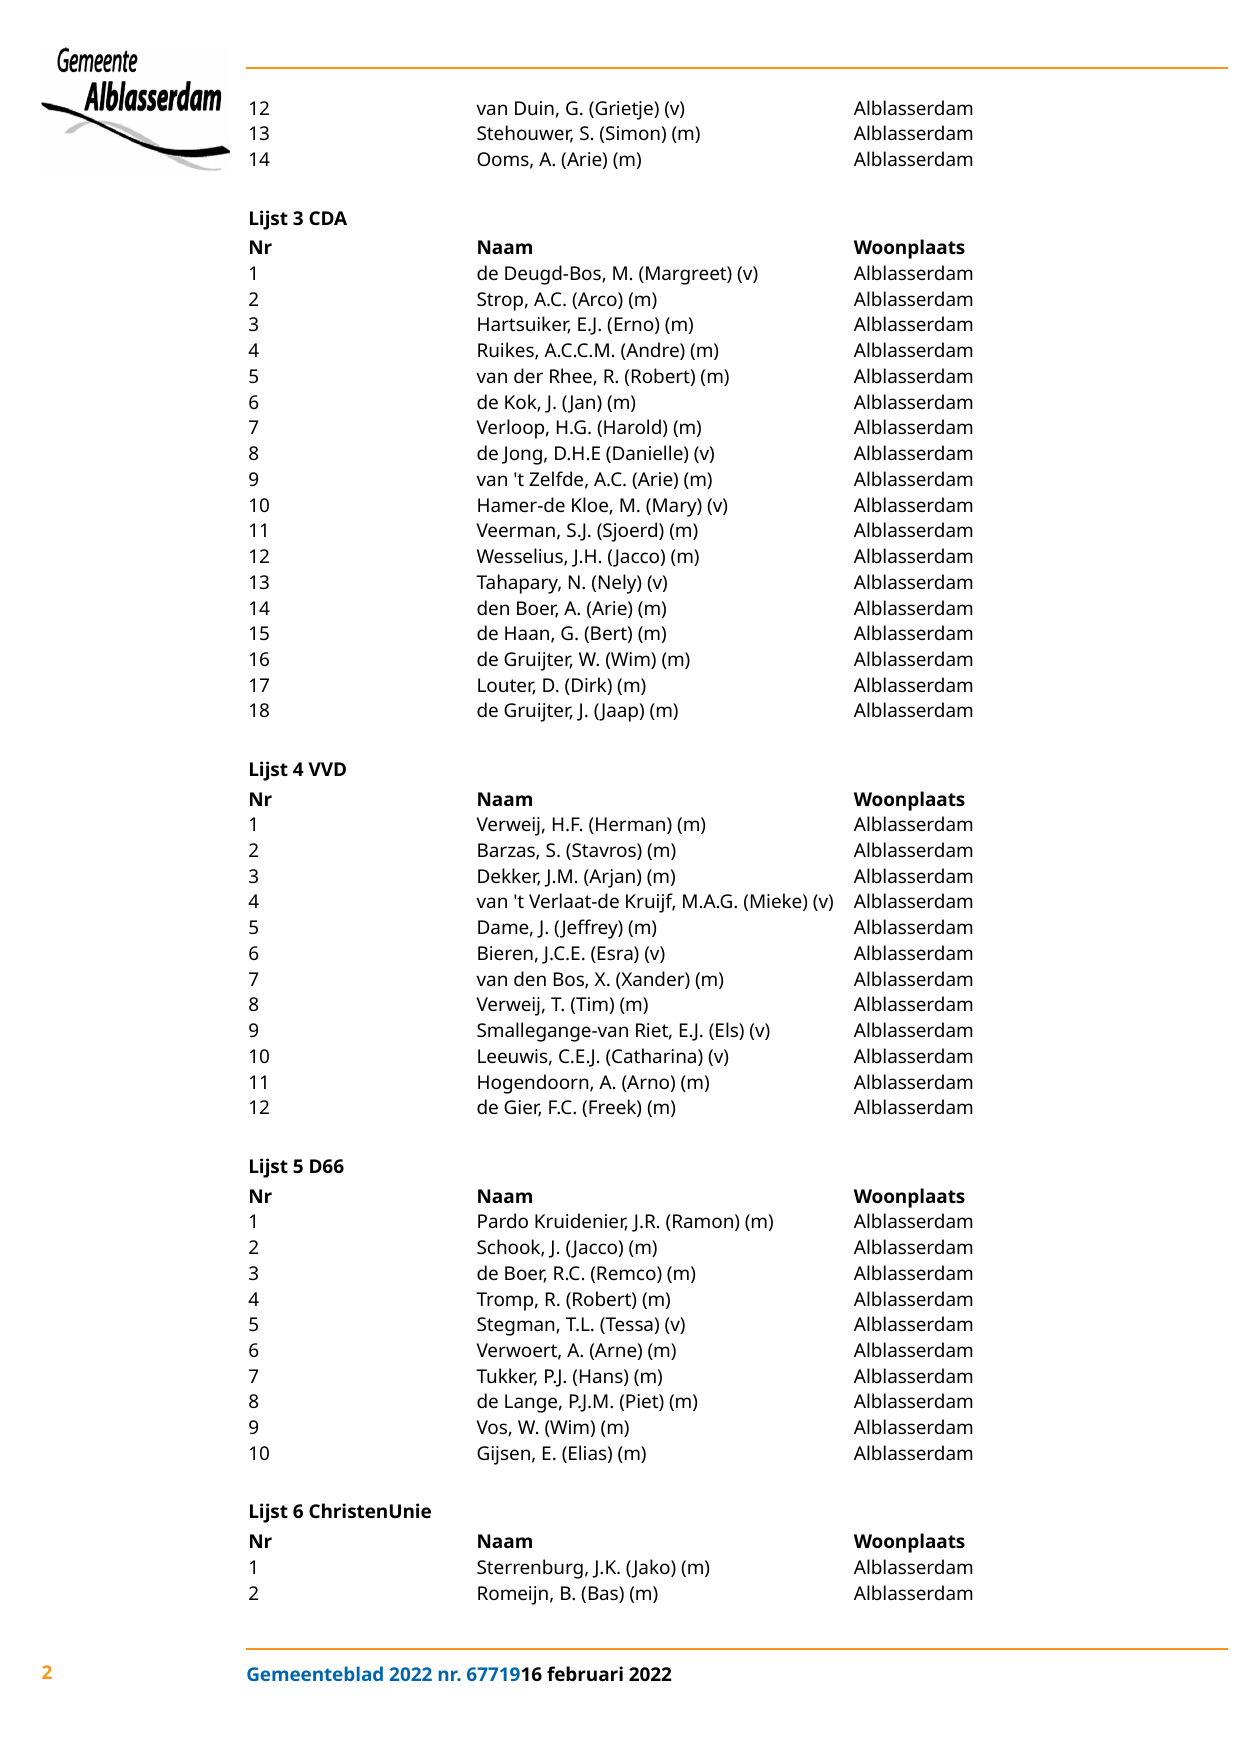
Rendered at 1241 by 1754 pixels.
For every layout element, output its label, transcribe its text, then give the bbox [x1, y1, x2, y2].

table_cell Barzas, S. (Stavros) (m) [476, 837, 854, 863]
table_header Naam [476, 786, 854, 812]
table_cell Alblasserdam [854, 440, 1152, 466]
table_cell Alblasserdam [854, 837, 1152, 863]
text Lijst 6 ChristenUnie [248, 1499, 1152, 1524]
table_cell Hamer-de Kloe, M. (Mary) (v) [476, 492, 854, 517]
table_cell 11 [248, 1069, 476, 1094]
table_cell de Gier, F.C. (Freek) (m) [476, 1095, 854, 1120]
table_header Naam [476, 1528, 854, 1554]
table_cell Alblasserdam [854, 595, 1152, 620]
table_cell Alblasserdam [854, 95, 1152, 121]
table_cell de Jong, D.H.E (Danielle) (v) [476, 440, 854, 466]
table_cell 3 [248, 1260, 476, 1286]
table_cell 2 [248, 1234, 476, 1260]
table_cell Veerman, S.J. (Sjoerd) (m) [476, 518, 854, 543]
table_cell Alblasserdam [854, 569, 1152, 595]
table_cell Alblasserdam [854, 1260, 1152, 1286]
table_cell Pardo Kruidenier, J.R. (Ramon) (m) [476, 1209, 854, 1234]
table_cell 5 [248, 363, 476, 389]
table_cell Alblasserdam [854, 812, 1152, 837]
table_cell Alblasserdam [854, 518, 1152, 543]
table_cell Alblasserdam [854, 146, 1152, 172]
table_cell 2 [248, 1580, 476, 1606]
table_cell 8 [248, 440, 476, 466]
table_cell Schook, J. (Jacco) (m) [476, 1234, 854, 1260]
table_cell Alblasserdam [854, 1069, 1152, 1094]
table_cell Alblasserdam [854, 1286, 1152, 1311]
table_cell Stegman, T.L. (Tessa) (v) [476, 1311, 854, 1337]
table_cell 6 [248, 1337, 476, 1363]
table_header Woonplaats [854, 1183, 1152, 1208]
table_cell de Deugd-Bos, M. (Margreet) (v) [476, 260, 854, 286]
table_cell Alblasserdam [854, 646, 1152, 672]
table_cell Alblasserdam [854, 966, 1152, 992]
table_header Nr [248, 235, 476, 260]
table_cell Alblasserdam [854, 889, 1152, 914]
table_cell Louter, D. (Dirk) (m) [476, 672, 854, 698]
table_cell den Boer, A. (Arie) (m) [476, 595, 854, 620]
table_cell Tahapary, N. (Nely) (v) [476, 569, 854, 595]
table_cell 8 [248, 992, 476, 1017]
table_cell Alblasserdam [854, 1043, 1152, 1069]
table_cell 3 [248, 863, 476, 889]
table_cell 18 [248, 698, 476, 723]
table_cell Vos, W. (Wim) (m) [476, 1414, 854, 1440]
table_cell Alblasserdam [854, 1580, 1152, 1606]
table_cell Hartsuiker, E.J. (Erno) (m) [476, 312, 854, 337]
table_cell 12 [248, 543, 476, 569]
table_header Woonplaats [854, 786, 1152, 812]
table_cell Ruikes, A.C.C.M. (Andre) (m) [476, 338, 854, 363]
table_cell Sterrenburg, J.K. (Jako) (m) [476, 1554, 854, 1580]
picture [41, 47, 231, 172]
table_cell Tromp, R. (Robert) (m) [476, 1286, 854, 1311]
table_cell Alblasserdam [854, 863, 1152, 889]
table_cell Alblasserdam [854, 492, 1152, 517]
table_header Woonplaats [854, 235, 1152, 260]
table_header Woonplaats [854, 1528, 1152, 1554]
table_cell 4 [248, 889, 476, 914]
text Lijst 4 VVD [248, 756, 1152, 782]
table_cell 10 [248, 1043, 476, 1069]
table_cell de Gruijter, J. (Jaap) (m) [476, 698, 854, 723]
table_cell Alblasserdam [854, 1311, 1152, 1337]
table_cell 13 [248, 121, 476, 146]
text Lijst 3 CDA [248, 205, 1152, 231]
table_cell Alblasserdam [854, 992, 1152, 1017]
table_cell 3 [248, 312, 476, 337]
table_cell Dame, J. (Jeffrey) (m) [476, 915, 854, 940]
table_header Nr [248, 786, 476, 812]
table_cell Alblasserdam [854, 312, 1152, 337]
table_cell Alblasserdam [854, 1554, 1152, 1580]
table_cell Alblasserdam [854, 543, 1152, 569]
table_cell 5 [248, 915, 476, 940]
table_cell Dekker, J.M. (Arjan) (m) [476, 863, 854, 889]
table_cell Alblasserdam [854, 1018, 1152, 1043]
table_cell 12 [248, 1095, 476, 1120]
table_cell Alblasserdam [854, 260, 1152, 286]
table_cell 13 [248, 569, 476, 595]
table_header Naam [476, 235, 854, 260]
table_cell Alblasserdam [854, 1095, 1152, 1120]
table_cell van 't Verlaat-de Kruijf, M.A.G. (Mieke) (v) [476, 889, 854, 914]
table_cell Alblasserdam [854, 698, 1152, 723]
table_cell Strop, A.C. (Arco) (m) [476, 286, 854, 312]
table_cell 14 [248, 595, 476, 620]
table_cell van den Bos, X. (Xander) (m) [476, 966, 854, 992]
table_cell Verloop, H.G. (Harold) (m) [476, 415, 854, 440]
table_cell 8 [248, 1389, 476, 1414]
table_cell Bieren, J.C.E. (Esra) (v) [476, 940, 854, 966]
table_cell Alblasserdam [854, 1234, 1152, 1260]
table_cell 4 [248, 1286, 476, 1311]
table_cell Romeijn, B. (Bas) (m) [476, 1580, 854, 1606]
table_cell 9 [248, 466, 476, 492]
table_cell 9 [248, 1018, 476, 1043]
table_cell Alblasserdam [854, 1209, 1152, 1234]
table_cell Alblasserdam [854, 915, 1152, 940]
text Lijst 5 D66 [248, 1153, 1152, 1179]
table_cell 6 [248, 389, 476, 414]
table_cell Alblasserdam [854, 389, 1152, 414]
table_cell 11 [248, 518, 476, 543]
table_cell 2 [248, 837, 476, 863]
table_cell de Kok, J. (Jan) (m) [476, 389, 854, 414]
table_cell Smallegange-van Riet, E.J. (Els) (v) [476, 1018, 854, 1043]
table_cell Wesselius, J.H. (Jacco) (m) [476, 543, 854, 569]
table_cell Alblasserdam [854, 1337, 1152, 1363]
table_cell Alblasserdam [854, 415, 1152, 440]
table_cell Alblasserdam [854, 1389, 1152, 1414]
table_cell 1 [248, 1554, 476, 1580]
table_header Nr [248, 1183, 476, 1208]
table_cell Alblasserdam [854, 620, 1152, 646]
table_cell 10 [248, 1440, 476, 1466]
table_cell Stehouwer, S. (Simon) (m) [476, 121, 854, 146]
table_cell 15 [248, 620, 476, 646]
table_cell 5 [248, 1311, 476, 1337]
table_cell 7 [248, 966, 476, 992]
table_header Nr [248, 1528, 476, 1554]
table_cell Verwoert, A. (Arne) (m) [476, 1337, 854, 1363]
table_cell de Gruijter, W. (Wim) (m) [476, 646, 854, 672]
table_cell Ooms, A. (Arie) (m) [476, 146, 854, 172]
table_cell 1 [248, 260, 476, 286]
table_cell de Haan, G. (Bert) (m) [476, 620, 854, 646]
table_cell van Duin, G. (Grietje) (v) [476, 95, 854, 121]
table_cell 16 [248, 646, 476, 672]
table_cell Leeuwis, C.E.J. (Catharina) (v) [476, 1043, 854, 1069]
table_cell 7 [248, 415, 476, 440]
table_cell de Boer, R.C. (Remco) (m) [476, 1260, 854, 1286]
table_cell van 't Zelfde, A.C. (Arie) (m) [476, 466, 854, 492]
table_cell Alblasserdam [854, 940, 1152, 966]
table_cell Alblasserdam [854, 1440, 1152, 1466]
table_cell Gijsen, E. (Elias) (m) [476, 1440, 854, 1466]
table_cell 9 [248, 1414, 476, 1440]
table_cell 2 [248, 286, 476, 312]
table_cell Alblasserdam [854, 363, 1152, 389]
table_cell Alblasserdam [854, 1414, 1152, 1440]
table_cell Verweij, T. (Tim) (m) [476, 992, 854, 1017]
table_cell Alblasserdam [854, 1363, 1152, 1389]
table_cell 12 [248, 95, 476, 121]
table_cell Alblasserdam [854, 466, 1152, 492]
table_cell Alblasserdam [854, 286, 1152, 312]
table_cell Alblasserdam [854, 672, 1152, 698]
table_cell de Lange, P.J.M. (Piet) (m) [476, 1389, 854, 1414]
table_cell 6 [248, 940, 476, 966]
table_cell Tukker, P.J. (Hans) (m) [476, 1363, 854, 1389]
table_cell 4 [248, 338, 476, 363]
table_cell van der Rhee, R. (Robert) (m) [476, 363, 854, 389]
table_cell 1 [248, 812, 476, 837]
table_cell 17 [248, 672, 476, 698]
table_cell Alblasserdam [854, 121, 1152, 146]
table_cell 14 [248, 146, 476, 172]
table_cell 1 [248, 1209, 476, 1234]
table_header Naam [476, 1183, 854, 1208]
table_cell Alblasserdam [854, 338, 1152, 363]
table_cell 10 [248, 492, 476, 517]
table_cell Verweij, H.F. (Herman) (m) [476, 812, 854, 837]
table_cell Hogendoorn, A. (Arno) (m) [476, 1069, 854, 1094]
table_cell 7 [248, 1363, 476, 1389]
